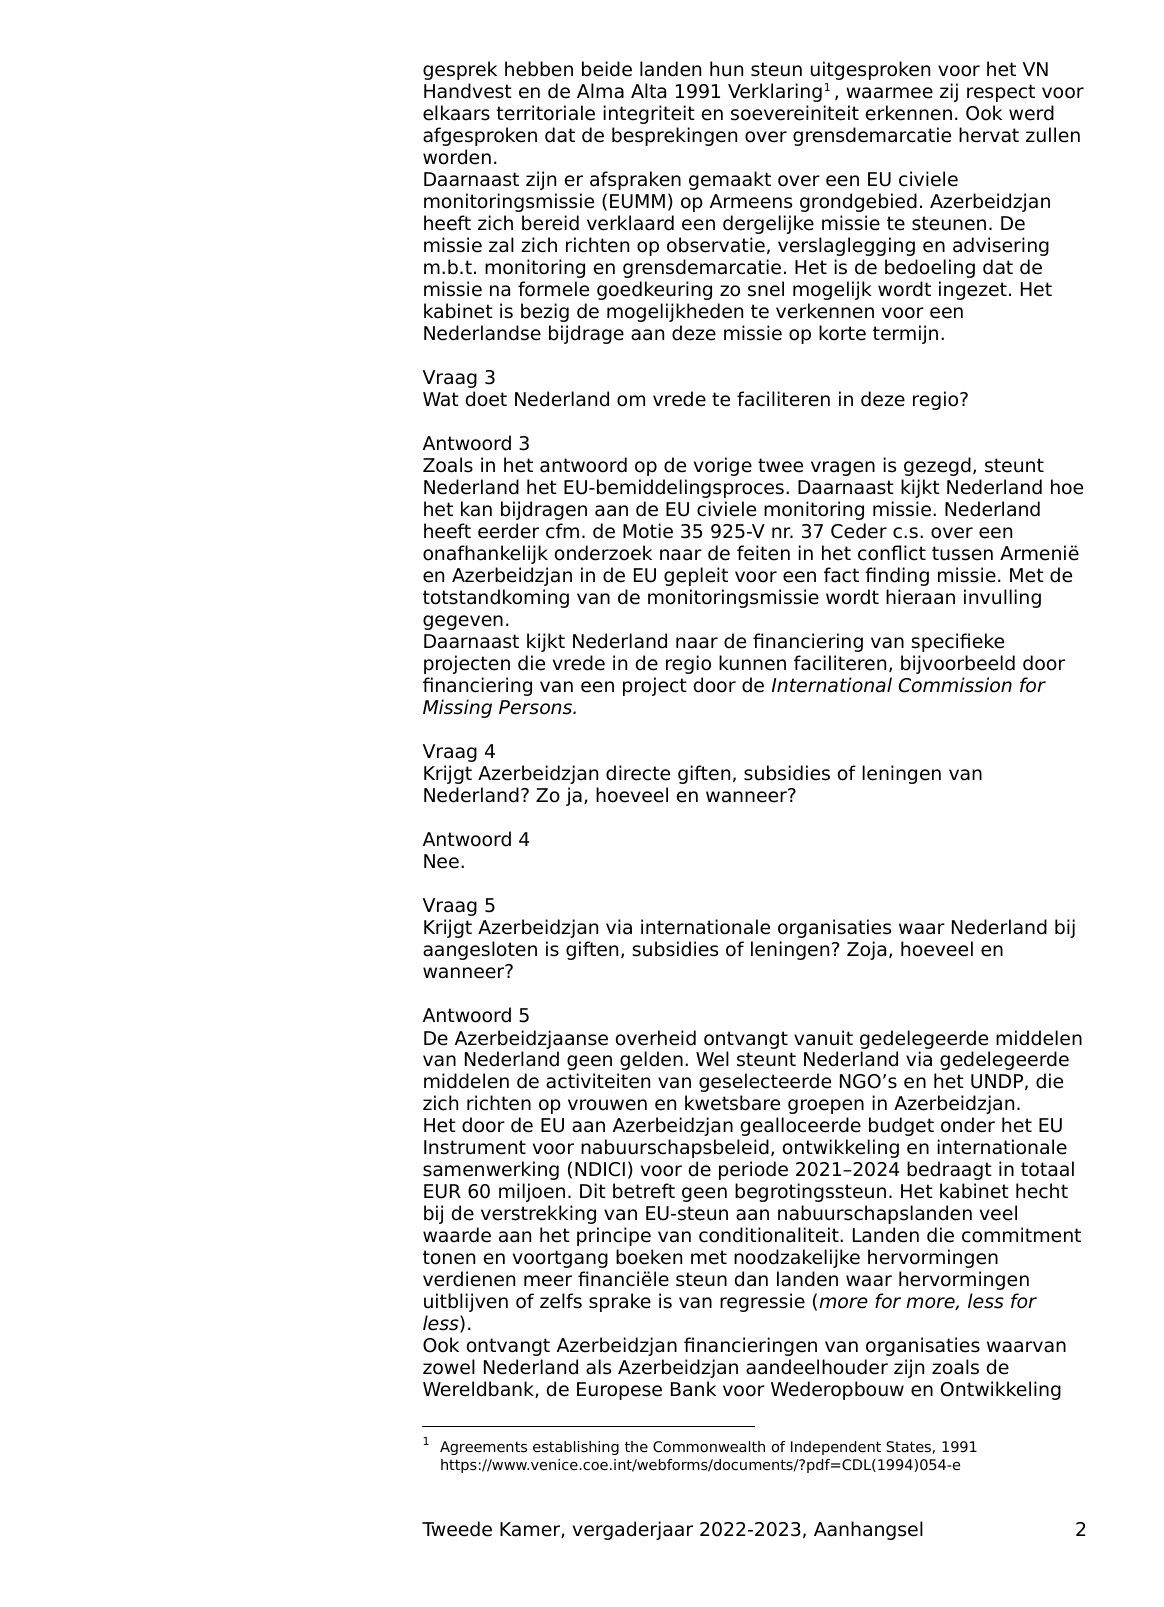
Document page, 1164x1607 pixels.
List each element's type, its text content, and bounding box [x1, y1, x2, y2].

text Agreements establishing the Commonwealth of Independent States, 1991 https://www.venice.coe.int/webforms/documents/?pdf=CDL(1994)054-e [422, 1435, 1087, 1474]
text Ook ontvangt Azerbeidzjan financieringen van organisaties waarvan zowel Nederland als Azerbeidzjan aandeelhouder zijn zoals de Wereldbank, de Europese Bank voor Wederopbouw en Ontwikkeling [422, 1335, 1087, 1401]
text De Azerbeidzjaanse overheid ontvangt vanuit gedelegeerde middelen van Nederland geen gelden. Wel steunt Nederland via gedelegeerde middelen de activiteiten van geselecteerde NGO’s en het UNDP, die zich richten op vrouwen en kwetsbare groepen in Azerbeidzjan. [422, 1027, 1087, 1115]
text Daarnaast kijkt Nederland naar de financiering van specifieke projecten die vrede in de regio kunnen faciliteren, bijvoorbeeld door financiering van een project door de International Commission for Missing Persons. [422, 631, 1087, 719]
text Zoals in het antwoord op de vorige twee vragen is gezegd, steunt Nederland het EU-bemiddelingsproces. Daarnaast kijkt Nederland hoe het kan bijdragen aan de EU civiele monitoring missie. Nederland heeft eerder cfm. de Motie 35 925-V nr. 37 Ceder c.s. over een onafhankelijk onderzoek naar de feiten in het conflict tussen Armenië en Azerbeidzjan in de EU gepleit voor een fact finding missie. Met de totstandkoming van de monitoringsmissie wordt hieraan invulling gegeven. [422, 455, 1087, 631]
text Antwoord 5 [422, 1005, 1087, 1027]
text Vraag 3 [422, 367, 1087, 389]
text Vraag 5 [422, 895, 1087, 917]
text Wat doet Nederland om vrede te faciliteren in deze regio? [422, 389, 1087, 411]
text Daarnaast zijn er afspraken gemaakt over een EU civiele monitoringsmissie (EUMM) op Armeens grondgebied. Azerbeidzjan heeft zich bereid verklaard een dergelijke missie te steunen. De missie zal zich richten op observatie, verslaglegging en advisering m.b.t. monitoring en grensdemarcatie. Het is de bedoeling dat de missie na formele goedkeuring zo snel mogelijk wordt ingezet. Het kabinet is bezig de mogelijkheden te verkennen voor een Nederlandse bijdrage aan deze missie op korte termijn. [422, 169, 1087, 345]
text Antwoord 3 [422, 433, 1087, 455]
text Het door de EU aan Azerbeidzjan gealloceerde budget onder het EU Instrument voor nabuurschapsbeleid, ontwikkeling en internationale samenwerking (NDICI) voor de periode 2021–2024 bedraagt in totaal EUR 60 miljoen. Dit betreft geen begrotingssteun. Het kabinet hecht bij de verstrekking van EU-steun aan nabuurschapslanden veel waarde aan het principe van conditionaliteit. Landen die commitment tonen en voortgang boeken met noodzakelijke hervormingen verdienen meer financiële steun dan landen waar hervormingen uitblijven of zelfs sprake is van regressie (more for more, less for less). [422, 1115, 1087, 1335]
text Vraag 4 [422, 741, 1087, 763]
text Antwoord 4 [422, 829, 1087, 851]
text Krijgt Azerbeidzjan directe giften, subsidies of leningen van Nederland? Zo ja, hoeveel en wanneer? [422, 763, 1087, 807]
text Krijgt Azerbeidzjan via internationale organisaties waar Nederland bij aangesloten is giften, subsidies of leningen? Zoja, hoeveel en wanneer? [422, 917, 1087, 983]
text Nee. [422, 851, 1087, 873]
text gesprek hebben beide landen hun steun uitgesproken voor het VN Handvest en de Alma Alta 1991 Verklaring, waarmee zij respect voor elkaars territoriale integriteit en soevereiniteit erkennen. Ook werd afgesproken dat de besprekingen over grensdemarcatie hervat zullen worden. [422, 59, 1087, 169]
